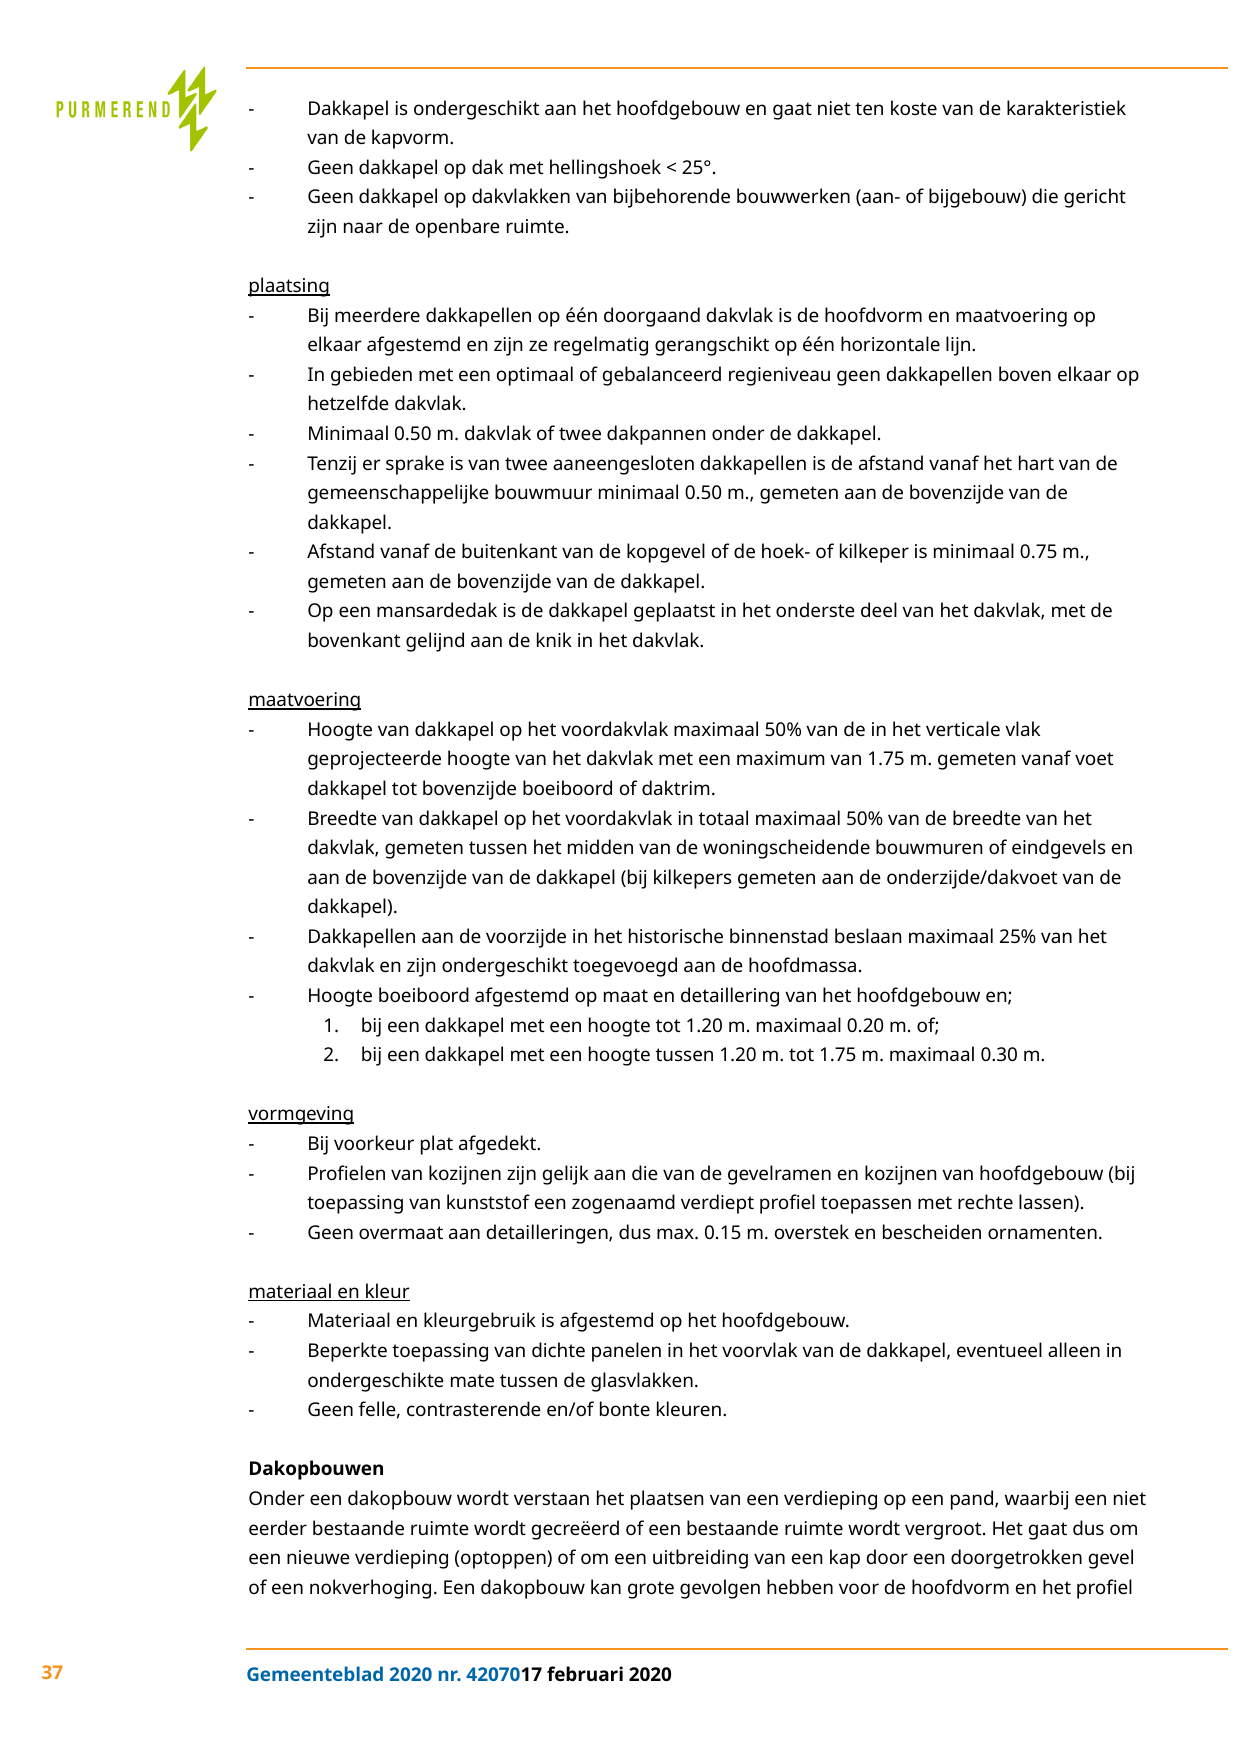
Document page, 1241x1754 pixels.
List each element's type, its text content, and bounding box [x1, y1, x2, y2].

list Tenzij er sprake is van twee aaneengesloten dakkapellen is de afstand vanaf het hart van de gemeenschappelijke bouwmuur minimaal 0.50 m., gemeten aan de bovenzijde van de dakkapel. [248, 450, 1152, 535]
list Geen overmaat aan detailleringen, dus max. 0.15 m. overstek en bescheiden ornamenten. [248, 1219, 1152, 1245]
list Geen dakkapel op dak met hellingshoek < 25°. [248, 154, 1152, 180]
text plaatsing [248, 272, 1152, 298]
list Hoogte boeiboord afgestemd op maat en detaillering van het hoofdgebouw en; [248, 982, 1152, 1008]
text maatvoering [248, 686, 1152, 712]
text materiaal en kleur [248, 1278, 1152, 1304]
text Dakopbouwen [248, 1456, 1152, 1481]
list Beperkte toepassing van dichte panelen in het voorvlak van de dakkapel, eventueel alleen in ondergeschikte mate tussen de glasvlakken. [248, 1337, 1152, 1393]
list Dakkapel is ondergeschikt aan het hoofdgebouw en gaat niet ten koste van de karakteristiek van de kapvorm. [248, 95, 1152, 150]
list Bij meerdere dakkapellen op één doorgaand dakvlak is de hoofdvorm en maatvoering op elkaar afgestemd en zijn ze regelmatig gerangschikt op één horizontale lijn. [248, 302, 1152, 357]
list Bij voorkeur plat afgedekt. [248, 1130, 1152, 1156]
picture [41, 47, 231, 172]
list bij een dakkapel met een hoogte tot 1.20 m. maximaal 0.20 m. of; [323, 1012, 1152, 1038]
list Breedte van dakkapel op het voordakvlak in totaal maximaal 50% van de breedte van het dakvlak, gemeten tussen het midden van de woningscheidende bouwmuren of eindgevels en aan de bovenzijde van de dakkapel (bij kilkepers gemeten aan de onderzijde/dakvoet van de dakkapel). [248, 805, 1152, 919]
list Hoogte van dakkapel op het voordakvlak maximaal 50% van de in het verticale vlak geprojecteerde hoogte van het dakvlak met een maximum van 1.75 m. gemeten vanaf voet dakkapel tot bovenzijde boeiboord of daktrim. [248, 716, 1152, 801]
list Profielen van kozijnen zijn gelijk aan die van de gevelramen en kozijnen van hoofdgebouw (bij toepassing van kunststof een zogenaamd verdiept profiel toepassen met rechte lassen). [248, 1160, 1152, 1215]
list Geen dakkapel op dakvlakken van bijbehorende bouwwerken (aan- of bijgebouw) die gericht zijn naar de openbare ruimte. [248, 183, 1152, 239]
list Dakkapellen aan de voorzijde in het historische binnenstad beslaan maximaal 25% van het dakvlak en zijn ondergeschikt toegevoegd aan de hoofdmassa. [248, 923, 1152, 978]
list Minimaal 0.50 m. dakvlak of twee dakpannen onder de dakkapel. [248, 420, 1152, 446]
list Op een mansardedak is de dakkapel geplaatst in het onderste deel van het dakvlak, met de bovenkant gelijnd aan de knik in het dakvlak. [248, 598, 1152, 653]
list In gebieden met een optimaal of gebalanceerd regieniveau geen dakkapellen boven elkaar op hetzelfde dakvlak. [248, 361, 1152, 416]
list Geen felle, contrasterende en/of bonte kleuren. [248, 1396, 1152, 1422]
list bij een dakkapel met een hoogte tussen 1.20 m. tot 1.75 m. maximaal 0.30 m. [323, 1041, 1152, 1067]
list Materiaal en kleurgebruik is afgestemd op het hoofdgebouw. [248, 1308, 1152, 1333]
text vormgeving [248, 1101, 1152, 1126]
text Onder een dakopbouw wordt verstaan het plaatsen van een verdieping op een pand, waarbij een niet eerder bestaande ruimte wordt gecreëerd of een bestaande ruimte wordt vergroot. Het gaat dus om een nieuwe verdieping (optoppen) of om een uitbreiding van een kap door een doorgetrokken gevel of een nokverhoging. Een dakopbouw kan grote gevolgen hebben voor de hoofdvorm en het profiel [248, 1485, 1152, 1600]
list Afstand vanaf de buitenkant van de kopgevel of de hoek- of kilkeper is minimaal 0.75 m., gemeten aan de bovenzijde van de dakkapel. [248, 538, 1152, 594]
